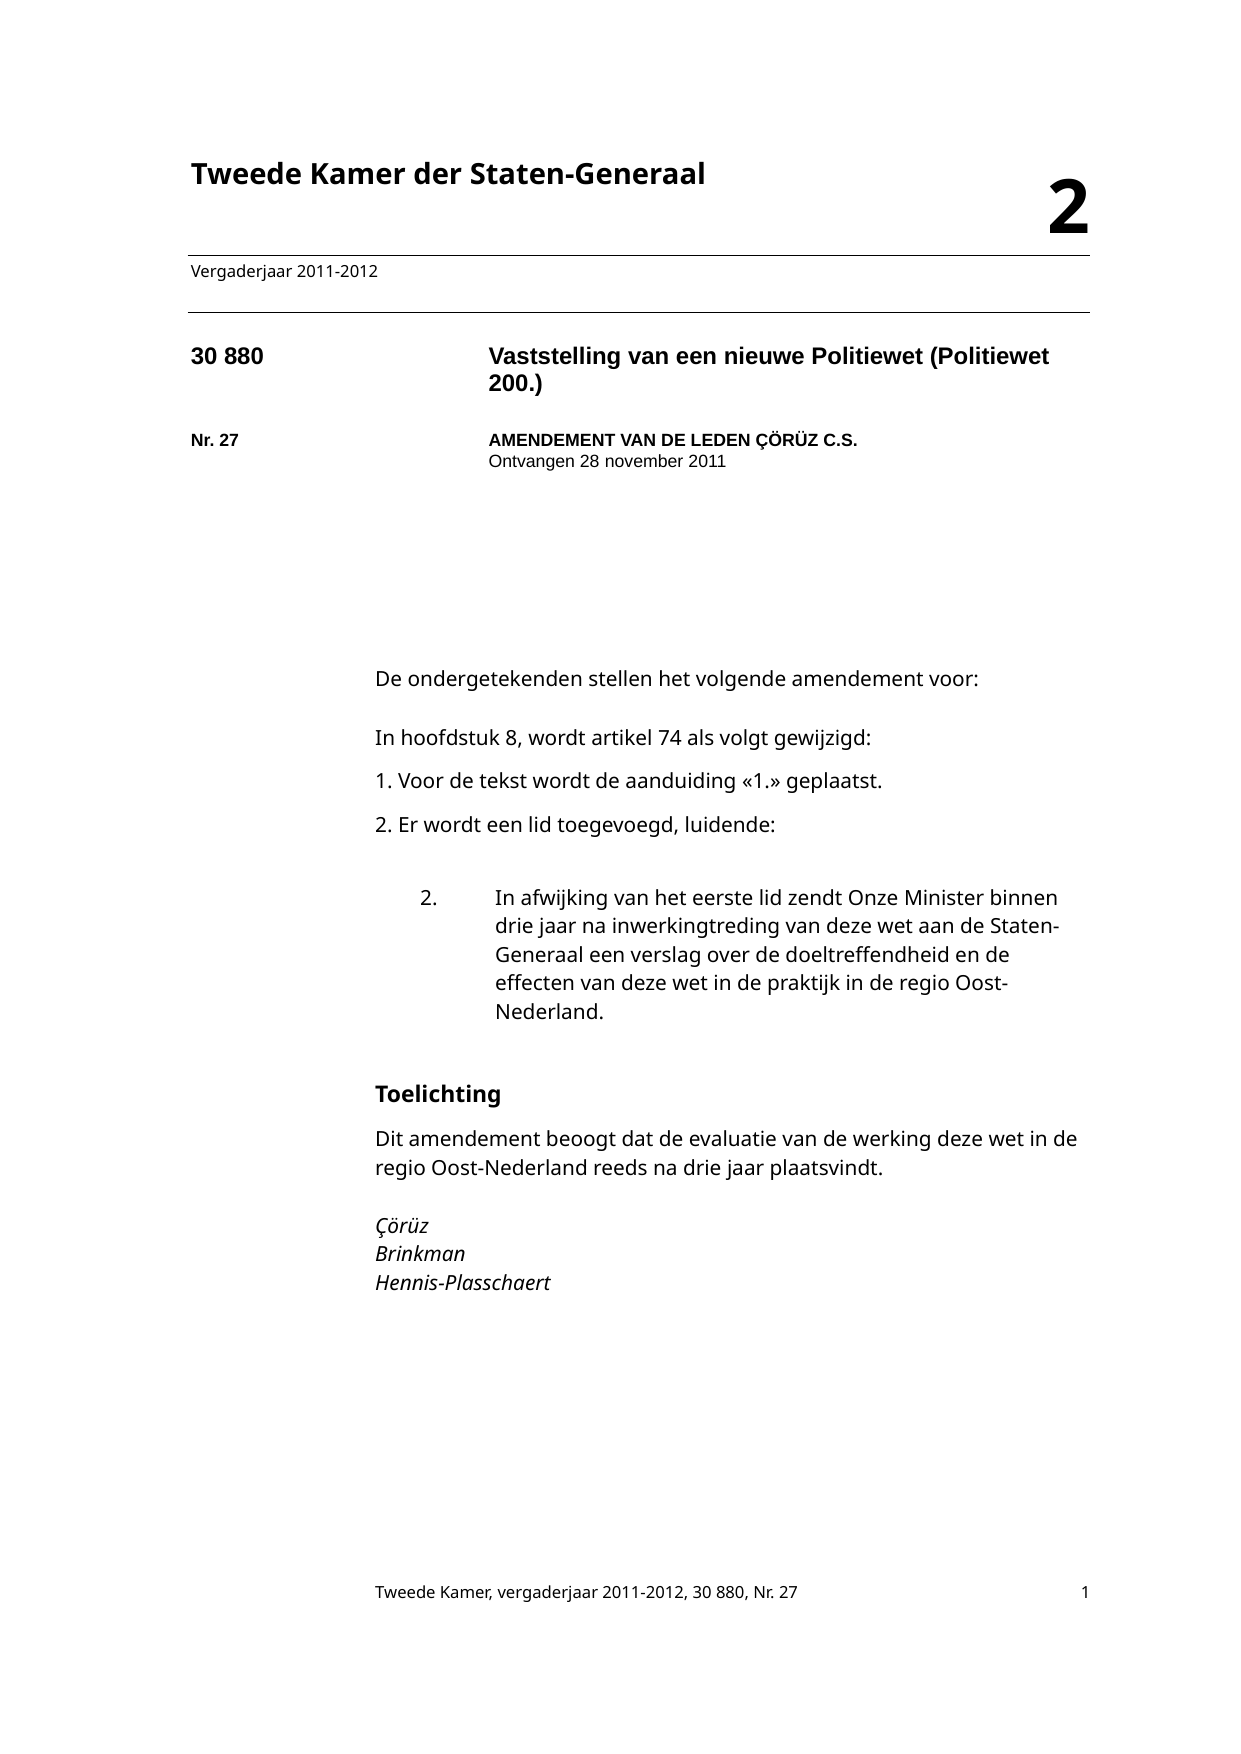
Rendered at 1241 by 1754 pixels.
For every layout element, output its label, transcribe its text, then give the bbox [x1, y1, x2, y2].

table_cell Vaststelling van een nieuwe Politiewet (Politiewet 200.) [485, 339, 1090, 427]
table_cell Vergaderjaar 2011-2012 [188, 256, 485, 312]
table_header 2 [910, 150, 1090, 255]
subtitle Toelichting [375, 1078, 1090, 1109]
text De ondergetekenden stellen het volgende amendement voor: [375, 664, 1090, 693]
text 2. Er wordt een lid toegevoegd, luidende: [375, 810, 1090, 838]
table_cell [485, 313, 1090, 339]
list In afwijking van het eerste lid zendt Onze Minister binnen drie jaar na inwerkingtreding van deze wet aan de Staten-Generaal een verslag over de doeltreffendheid en de effecten van deze wet in de praktijk in de regio Oost-Nederland. [420, 883, 1090, 1025]
table_cell [188, 313, 485, 339]
text Hennis-Plasschaert [375, 1268, 1090, 1296]
text In hoofdstuk 8, wordt artikel 74 als volgt gewijzigd: [375, 723, 1090, 751]
text Çörüz [375, 1211, 1090, 1239]
table_cell [485, 256, 1090, 312]
text Brinkman [375, 1239, 1090, 1268]
table_cell AMENDEMENT VAN DE LEDEN ÇÖRÜZ C.S. Ontvangen 28 november 2011 [485, 427, 1090, 546]
table_header Tweede Kamer der Staten-Generaal [188, 150, 909, 255]
text 1. Voor de tekst wordt de aanduiding «1.» geplaatst. [375, 766, 1090, 795]
table_cell 30 880 [188, 339, 485, 427]
text Dit amendement beoogt dat de evaluatie van de werking deze wet in de regio Oost-Nederland reeds na drie jaar plaatsvindt. [375, 1124, 1090, 1181]
table_cell Nr. 27 [188, 427, 485, 546]
